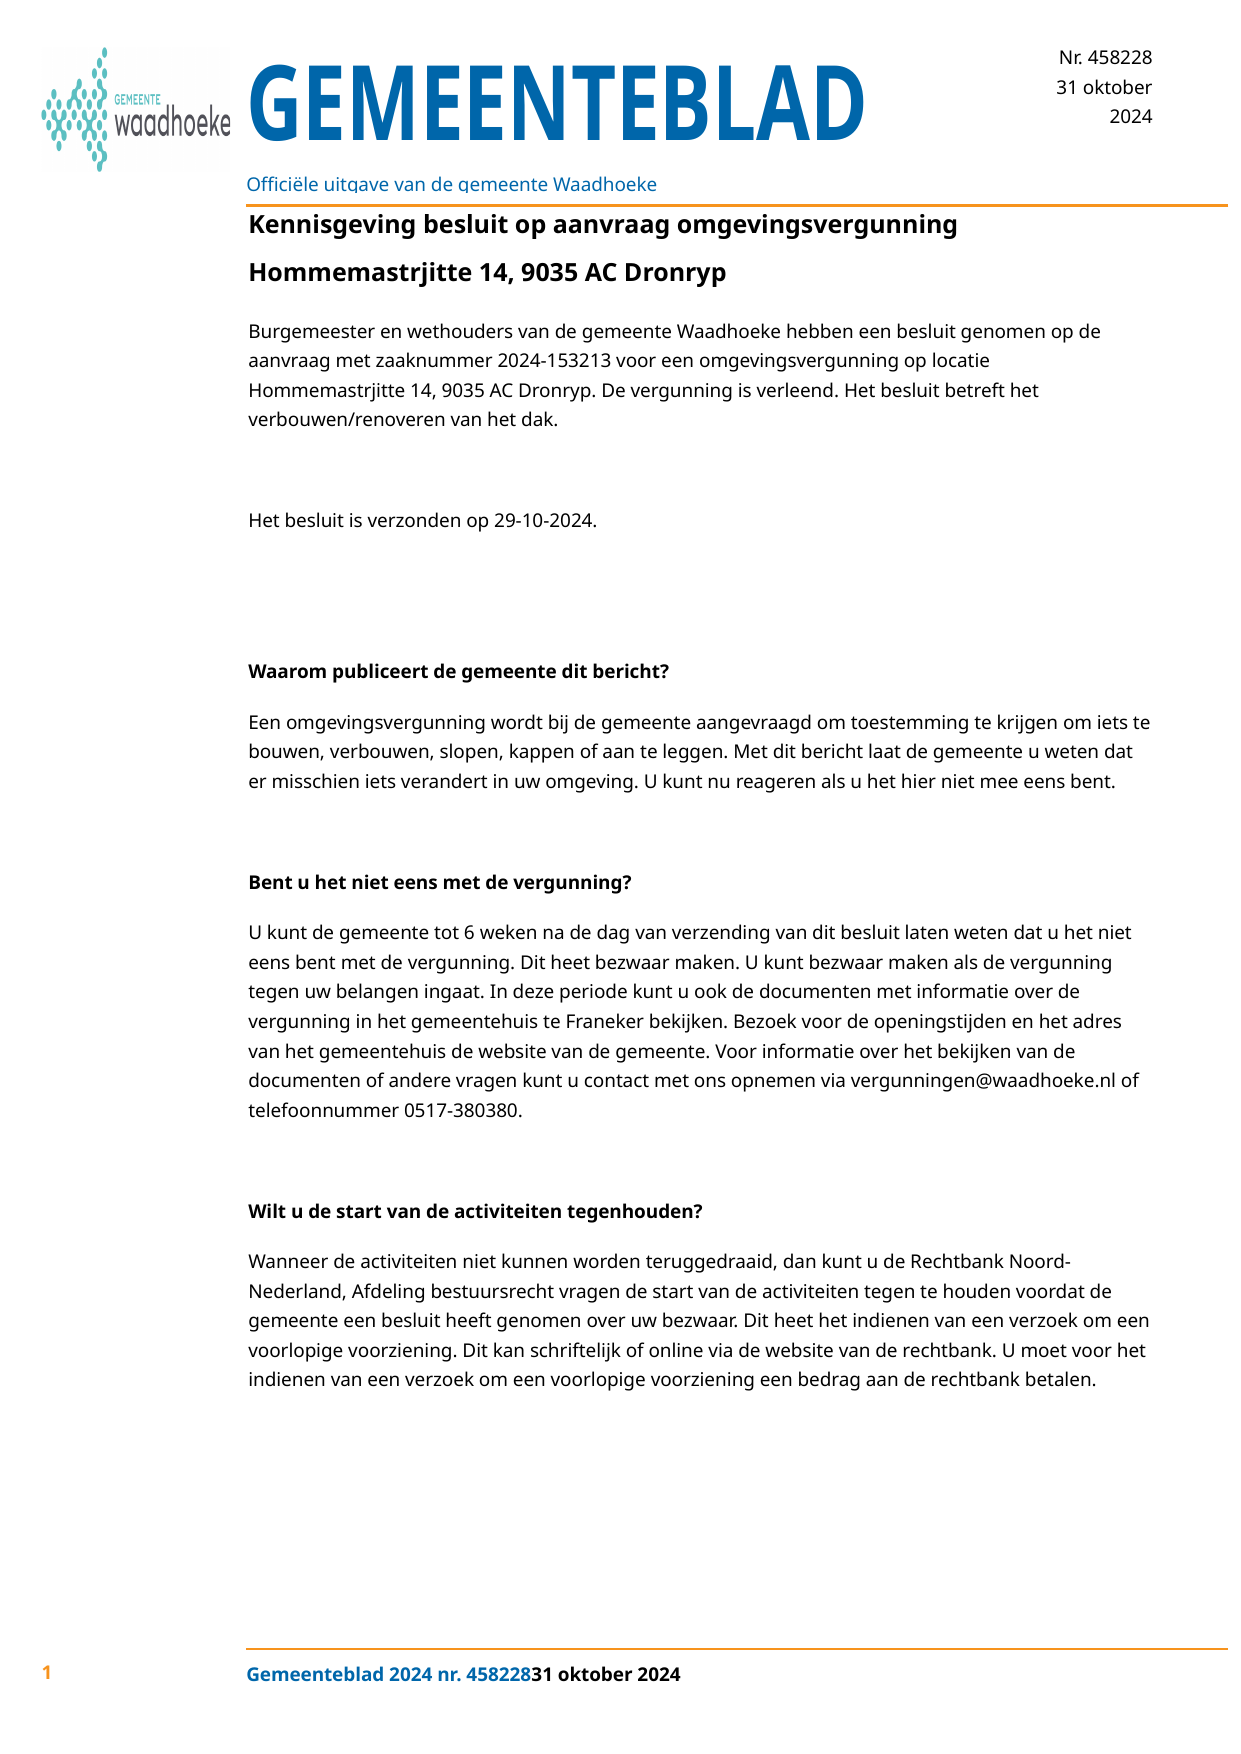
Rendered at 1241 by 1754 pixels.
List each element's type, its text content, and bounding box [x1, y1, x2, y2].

picture [41, 47, 231, 172]
text Burgemeester en wethouders van de gemeente Waadhoeke hebben een besluit genomen op de aanvraag met zaaknummer 2024-153213 voor een omgevingsvergunning op locatie Hommemastrjitte 14, 9035 AC Dronryp. De vergunning is verleend. Het besluit betreft het verbouwen/renoveren van het dak. [248, 318, 1152, 432]
text Wanneer de activiteiten niet kunnen worden teruggedraaid, dan kunt u de Rechtbank Noord-Nederland, Afdeling bestuursrecht vragen de start van de activiteiten tegen te houden voordat de gemeente een besluit heeft genomen over uw bezwaar. Dit heet het indienen van een verzoek om een voorlopige voorziening. Dit kan schriftelijk of online via de website van de rechtbank. U moet voor het indienen van een verzoek om een voorlopige voorziening een bedrag aan de rechtbank betalen. [248, 1248, 1152, 1392]
text U kunt de gemeente tot 6 weken na de dag van verzending van dit besluit laten weten dat u het niet eens bent met de vergunning. Dit heet bezwaar maken. U kunt bezwaar maken als de vergunning tegen uw belangen ingaat. In deze periode kunt u ook de documenten met informatie over de vergunning in het gemeentehuis te Franeker bekijken. Bezoek voor de openingstijden en het adres van het gemeentehuis de website van de gemeente. Voor informatie over het bekijken van de documenten of andere vragen kunt u contact met ons opnemen via vergunningen@waadhoeke.nl of telefoonnummer 0517-380380. [248, 919, 1152, 1123]
text Wilt u de start van de activiteiten tegenhouden? [248, 1198, 1152, 1224]
text Kennisgeving besluit op aanvraag omgevingsvergunning Hommemastrjitte 14, 9035 AC Dronryp [248, 207, 1152, 288]
text Een omgevingsvergunning wordt bij de gemeente aangevraagd om toestemming te krijgen om iets te bouwen, verbouwen, slopen, kappen of aan te leggen. Met dit bericht laat de gemeente u weten dat er misschien iets verandert in uw omgeving. U kunt nu reageren als u het hier niet mee eens bent. [248, 709, 1152, 794]
text Het besluit is verzonden op 29-10-2024. [248, 507, 1152, 533]
text Waarom publiceert de gemeente dit bericht? [248, 659, 1152, 684]
text Bent u het niet eens met de vergunning? [248, 869, 1152, 895]
